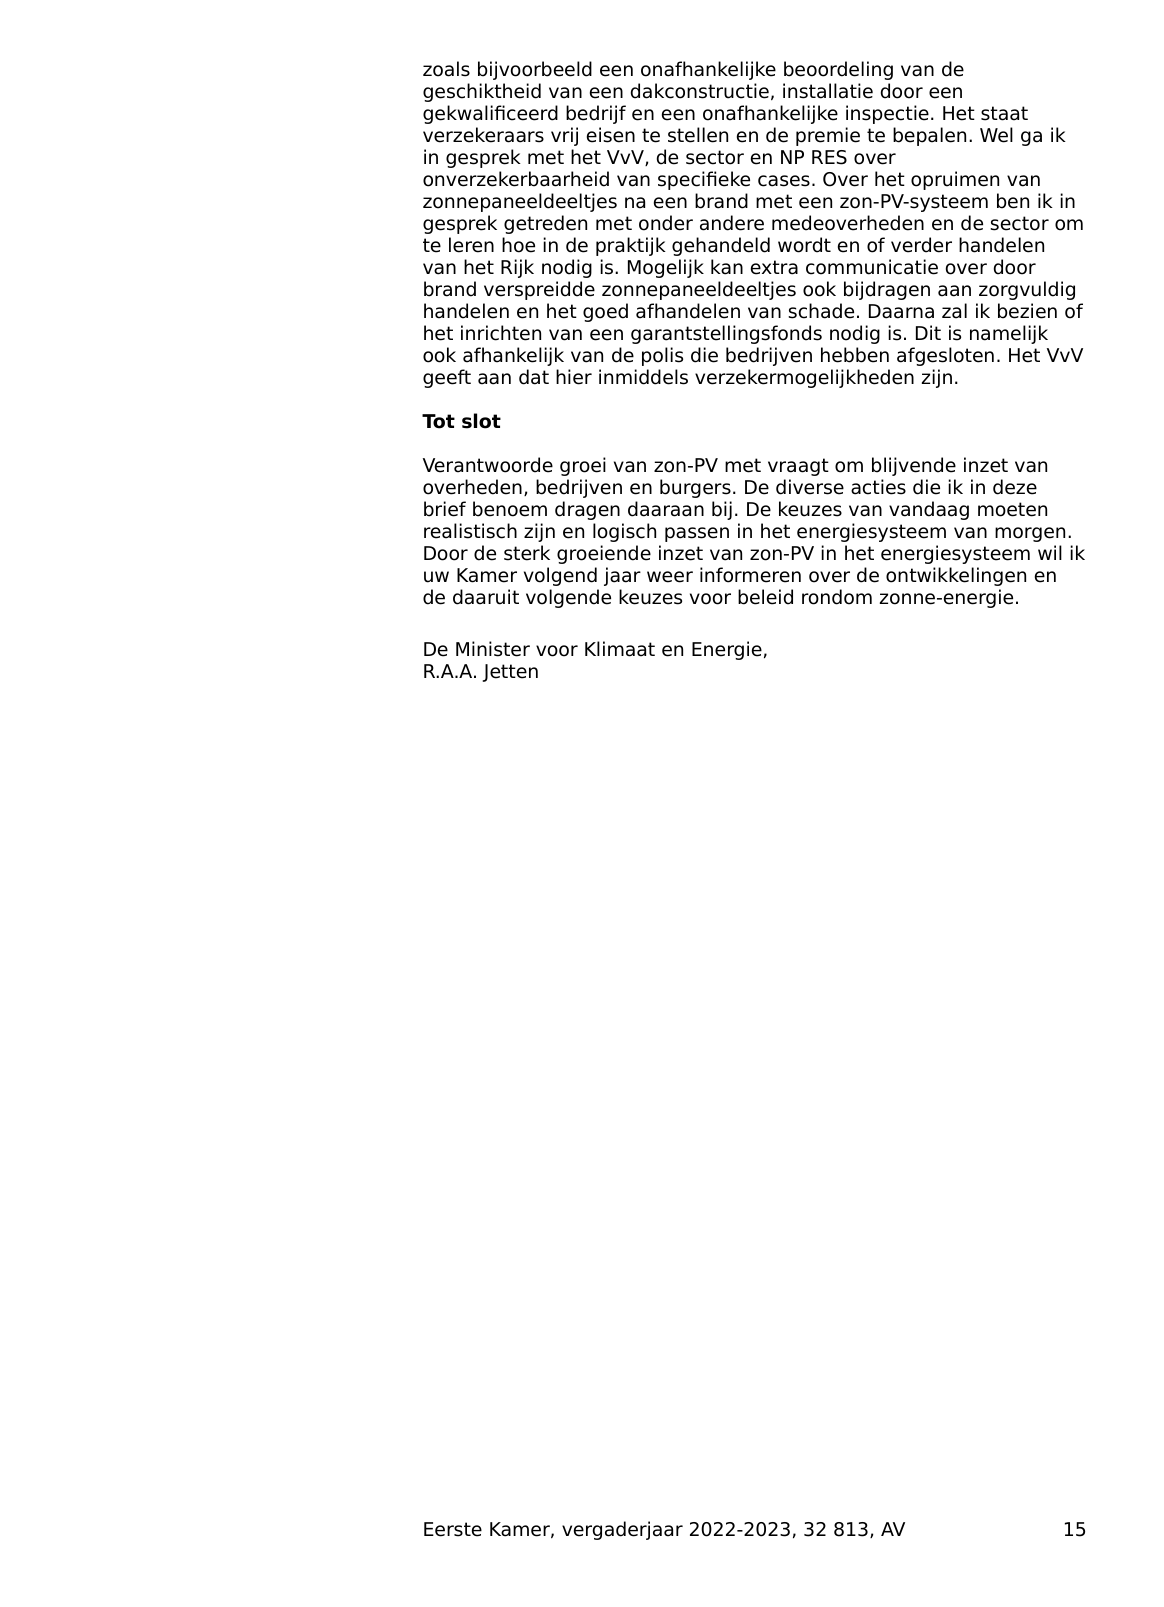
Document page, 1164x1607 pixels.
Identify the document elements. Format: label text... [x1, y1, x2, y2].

text De Minister voor Klimaat en Energie, R.A.A. Jetten [422, 639, 1087, 683]
text Verantwoorde groei van zon-PV met vraagt om blijvende inzet van overheden, bedrijven en burgers. De diverse acties die ik in deze brief benoem dragen daaraan bij. De keuzes van vandaag moeten realistisch zijn en logisch passen in het energiesysteem van morgen. Door de sterk groeiende inzet van zon-PV in het energiesysteem wil ik uw Kamer volgend jaar weer informeren over de ontwikkelingen en de daaruit volgende keuzes voor beleid rondom zonne-energie. [422, 455, 1087, 609]
subtitle Tot slot [422, 411, 1087, 433]
text zoals bijvoorbeeld een onafhankelijke beoordeling van de geschiktheid van een dakconstructie, installatie door een gekwalificeerd bedrijf en een onafhankelijke inspectie. Het staat verzekeraars vrij eisen te stellen en de premie te bepalen. Wel ga ik in gesprek met het VvV, de sector en NP RES over onverzekerbaarheid van specifieke cases. Over het opruimen van zonnepaneeldeeltjes na een brand met een zon-PV-systeem ben ik in gesprek getreden met onder andere medeoverheden en de sector om te leren hoe in de praktijk gehandeld wordt en of verder handelen van het Rijk nodig is. Mogelijk kan extra communicatie over door brand verspreidde zonnepaneeldeeltjes ook bijdragen aan zorgvuldig handelen en het goed afhandelen van schade. Daarna zal ik bezien of het inrichten van een garantstellingsfonds nodig is. Dit is namelijk ook afhankelijk van de polis die bedrijven hebben afgesloten. Het VvV geeft aan dat hier inmiddels verzekermogelijkheden zijn. [422, 59, 1087, 389]
